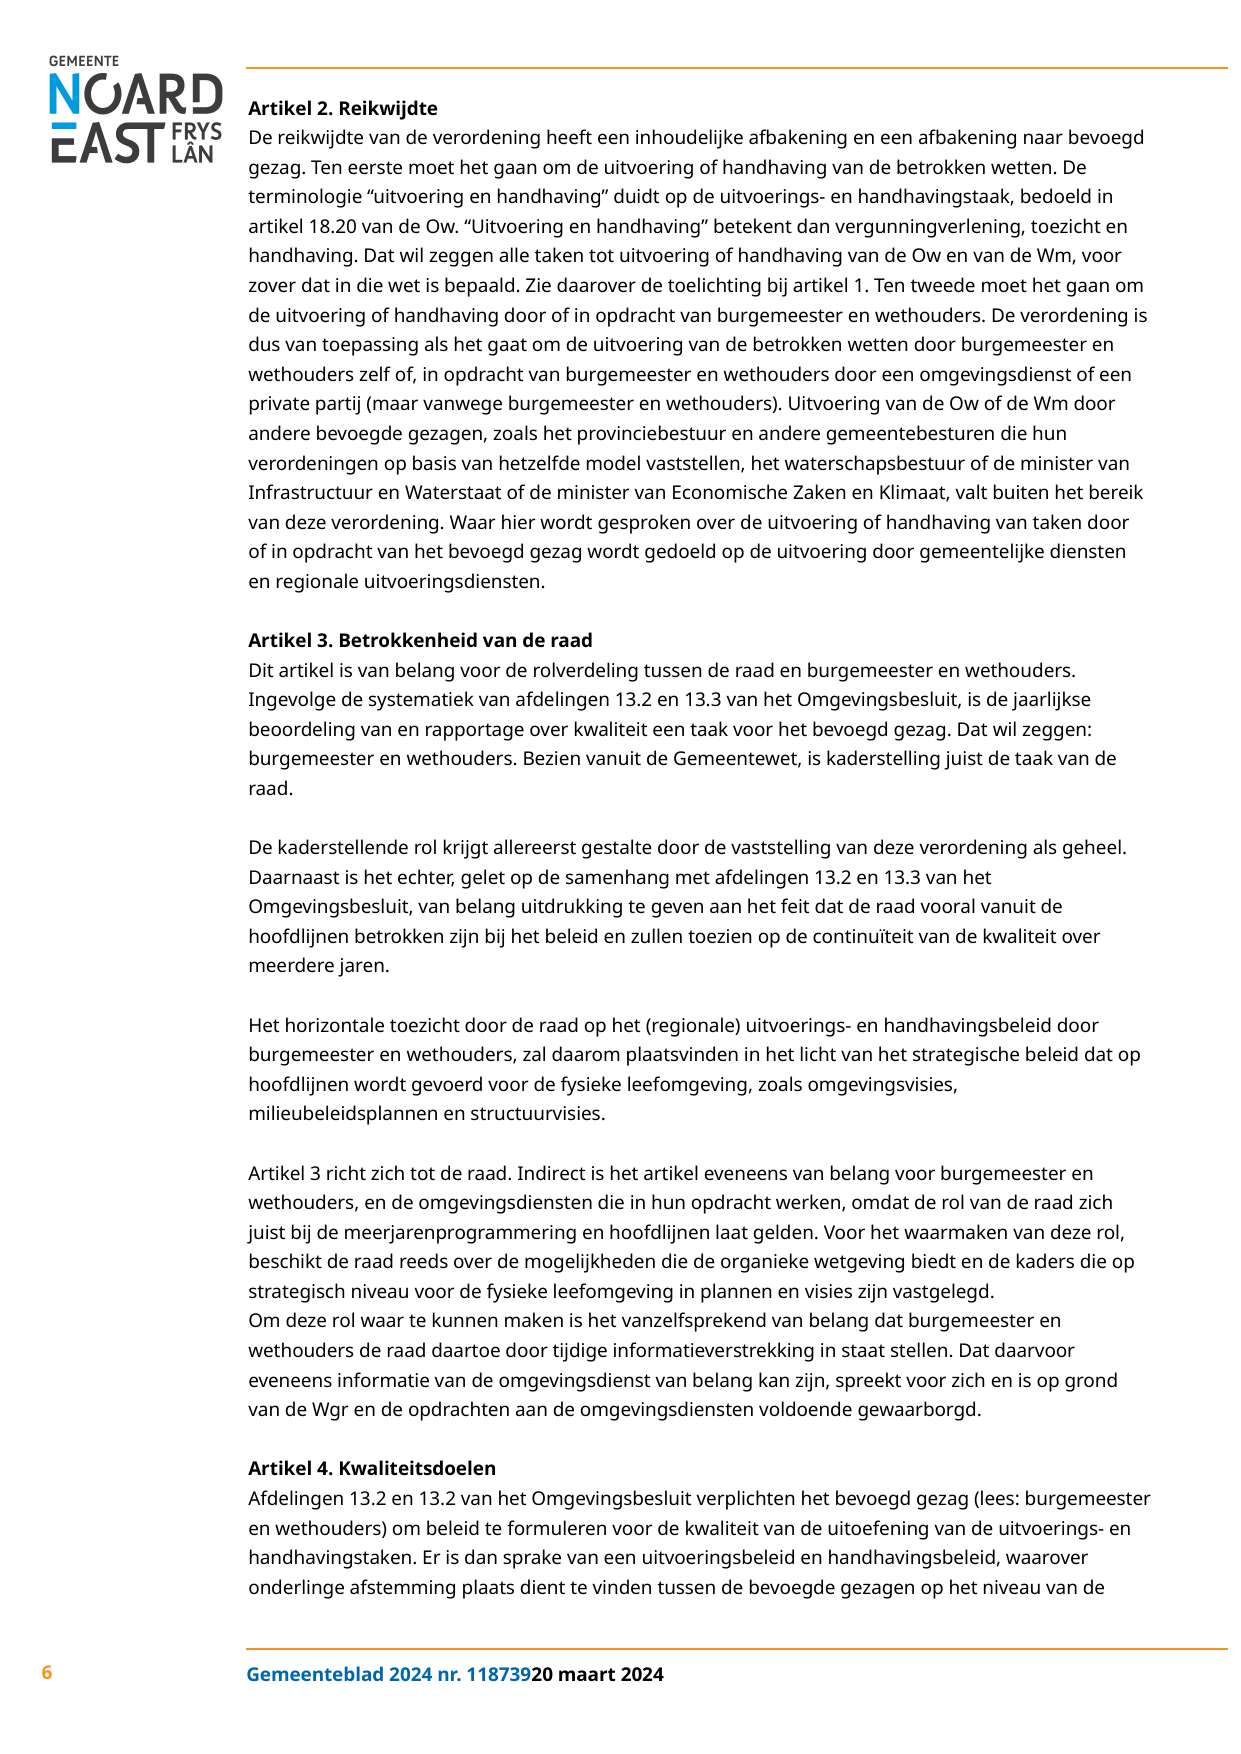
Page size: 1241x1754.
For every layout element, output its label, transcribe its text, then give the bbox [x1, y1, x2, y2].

text Artikel 3 richt zich tot de raad. Indirect is het artikel eveneens van belang voor burgemeester en wethouders, en de omgevingsdiensten die in hun opdracht werken, omdat de rol van de raad zich juist bij de meerjarenprogrammering en hoofdlijnen laat gelden. Voor het waarmaken van deze rol, beschikt de raad reeds over de mogelijkheden die de organieke wetgeving biedt en de kaders die op strategisch niveau voor de fysieke leefomgeving in plannen en visies zijn vastgelegd. [248, 1160, 1152, 1304]
picture [41, 47, 231, 172]
text Dit artikel is van belang voor de rolverdeling tussen de raad en burgemeester en wethouders. Ingevolge de systematiek van afdelingen 13.2 en 13.3 van het Omgevingsbesluit, is de jaarlijkse beoordeling van en rapportage over kwaliteit een taak voor het bevoegd gezag. Dat wil zeggen: burgemeester en wethouders. Bezien vanuit de Gemeentewet, is kaderstelling juist de taak van de raad. [248, 657, 1152, 801]
text Artikel 4. Kwaliteitsdoelen [248, 1456, 1152, 1481]
text De reikwijdte van de verordening heeft een inhoudelijke afbakening en een afbakening naar bevoegd gezag. Ten eerste moet het gaan om de uitvoering of handhaving van de betrokken wetten. De terminologie “uitvoering en handhaving” duidt op de uitvoerings- en handhavingstaak, bedoeld in artikel 18.20 van de Ow. “Uitvoering en handhaving” betekent dan vergunningverlening, toezicht en handhaving. Dat wil zeggen alle taken tot uitvoering of handhaving van de Ow en van de Wm, voor zover dat in die wet is bepaald. Zie daarover de toelichting bij artikel 1. Ten tweede moet het gaan om de uitvoering of handhaving door of in opdracht van burgemeester en wethouders. De verordening is dus van toepassing als het gaat om de uitvoering van de betrokken wetten door burgemeester en wethouders zelf of, in opdracht van burgemeester en wethouders door een omgevingsdienst of een private partij (maar vanwege burgemeester en wethouders). Uitvoering van de Ow of de Wm door andere bevoegde gezagen, zoals het provinciebestuur en andere gemeentebesturen die hun verordeningen op basis van hetzelfde model vaststellen, het waterschapsbestuur of de minister van Infrastructuur en Waterstaat of de minister van Economische Zaken en Klimaat, valt buiten het bereik van deze verordening. Waar hier wordt gesproken over de uitvoering of handhaving van taken door of in opdracht van het bevoegd gezag wordt gedoeld op de uitvoering door gemeentelijke diensten en regionale uitvoeringsdiensten. [248, 124, 1152, 594]
text Het horizontale toezicht door de raad op het (regionale) uitvoerings- en handhavingsbeleid door burgemeester en wethouders, zal daarom plaatsvinden in het licht van het strategische beleid dat op hoofdlijnen wordt gevoerd voor de fysieke leefomgeving, zoals omgevingsvisies, milieubeleidsplannen en structuurvisies. [248, 1012, 1152, 1126]
text Om deze rol waar te kunnen maken is het vanzelfsprekend van belang dat burgemeester en wethouders de raad daartoe door tijdige informatieverstrekking in staat stellen. Dat daarvoor eveneens informatie van de omgevingsdienst van belang kan zijn, spreekt voor zich en is op grond van de Wgr en de opdrachten aan de omgevingsdiensten voldoende gewaarborgd. [248, 1308, 1152, 1422]
text De kaderstellende rol krijgt allereerst gestalte door de vaststelling van deze verordening als geheel. Daarnaast is het echter, gelet op de samenhang met afdelingen 13.2 en 13.3 van het Omgevingsbesluit, van belang uitdrukking te geven aan het feit dat de raad vooral vanuit de hoofdlijnen betrokken zijn bij het beleid en zullen toezien op de continuïteit van de kwaliteit over meerdere jaren. [248, 834, 1152, 978]
text Artikel 3. Betrokkenheid van de raad [248, 627, 1152, 653]
text Afdelingen 13.2 en 13.2 van het Omgevingsbesluit verplichten het bevoegd gezag (lees: burgemeester en wethouders) om beleid te formuleren voor de kwaliteit van de uitoefening van de uitvoerings- en handhavingstaken. Er is dan sprake van een uitvoeringsbeleid en handhavingsbeleid, waarover onderlinge afstemming plaats dient te vinden tussen de bevoegde gezagen op het niveau van de [248, 1485, 1152, 1600]
text Artikel 2. Reikwijdte [248, 95, 1152, 121]
